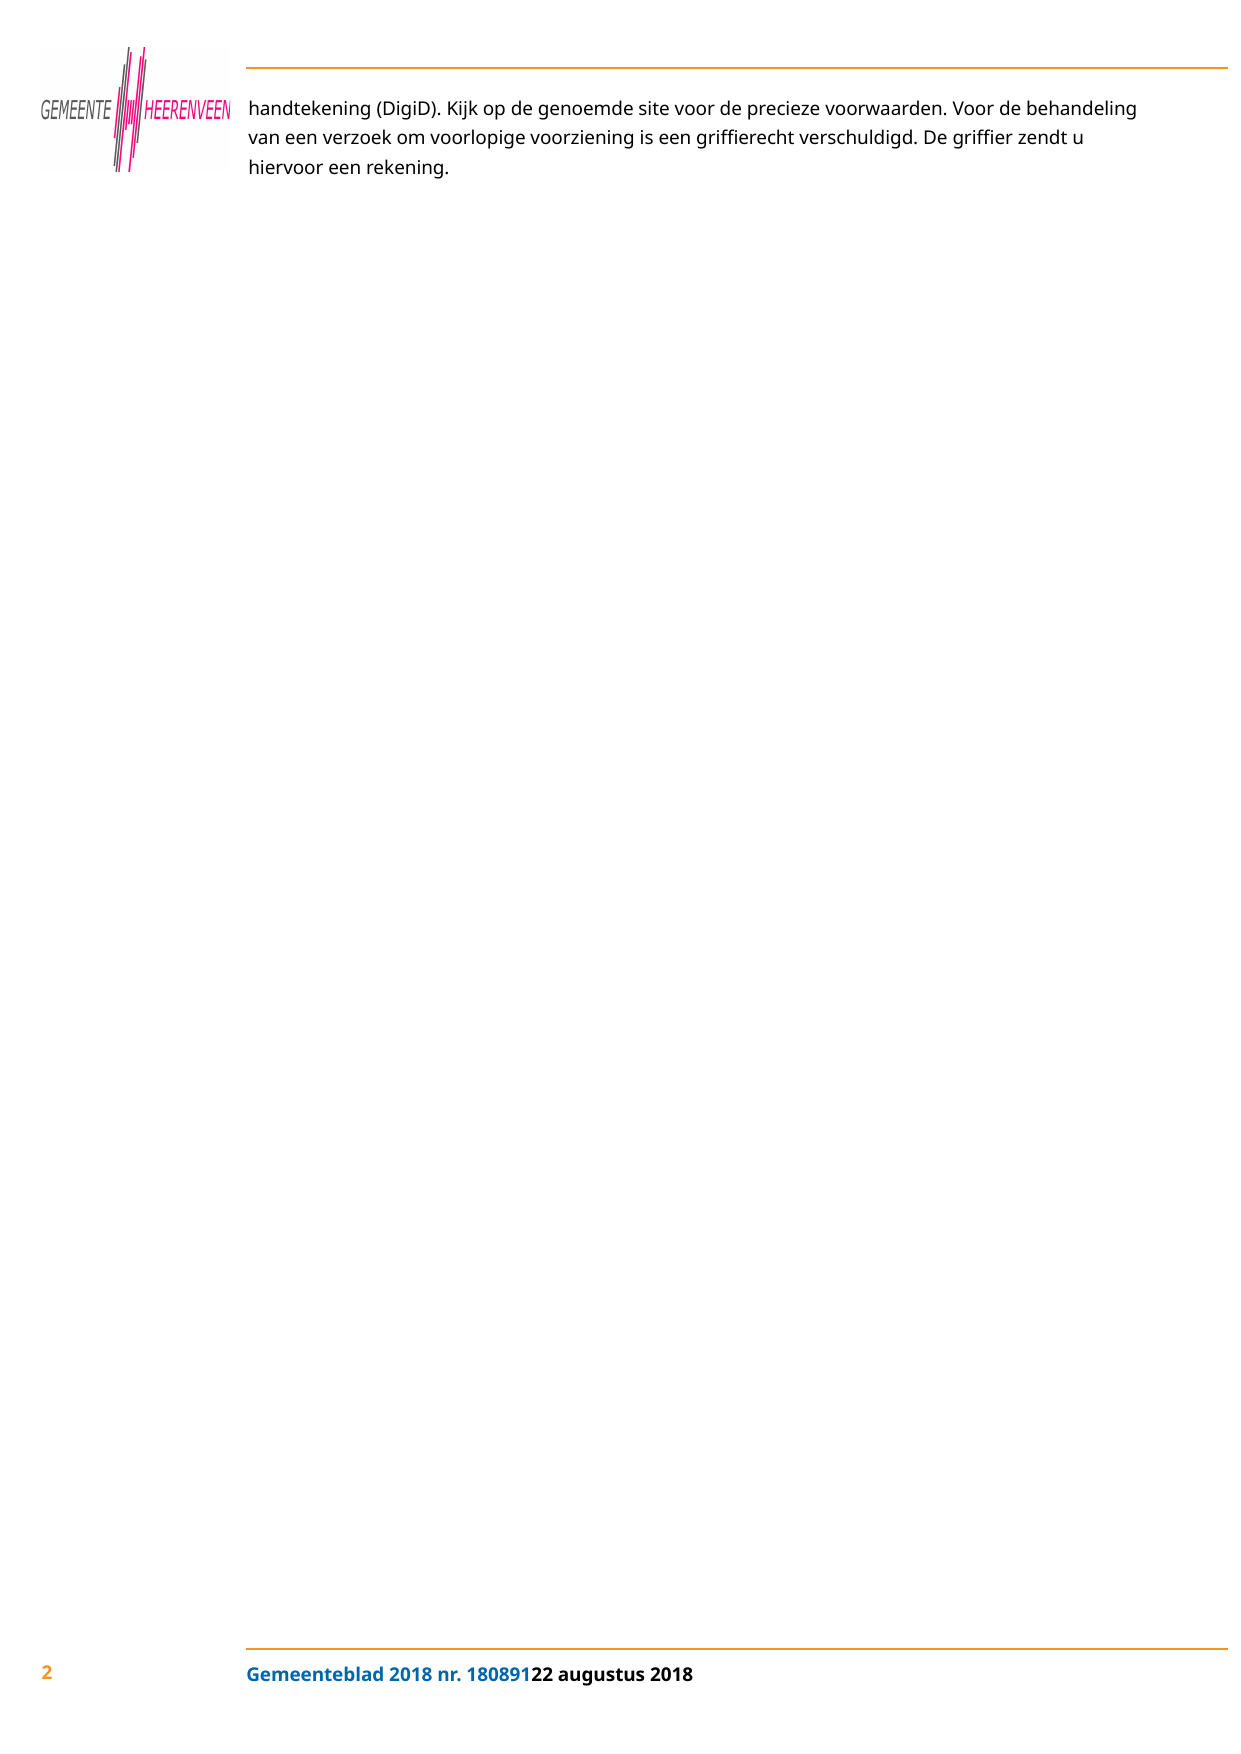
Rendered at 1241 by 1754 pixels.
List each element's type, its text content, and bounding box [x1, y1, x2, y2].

picture [41, 47, 231, 172]
text handtekening (DigiD). Kijk op de genoemde site voor de precieze voorwaarden. Voor de behandeling van een verzoek om voorlopige voorziening is een griffierecht verschuldigd. De griffier zendt u hiervoor een rekening. [248, 95, 1152, 180]
